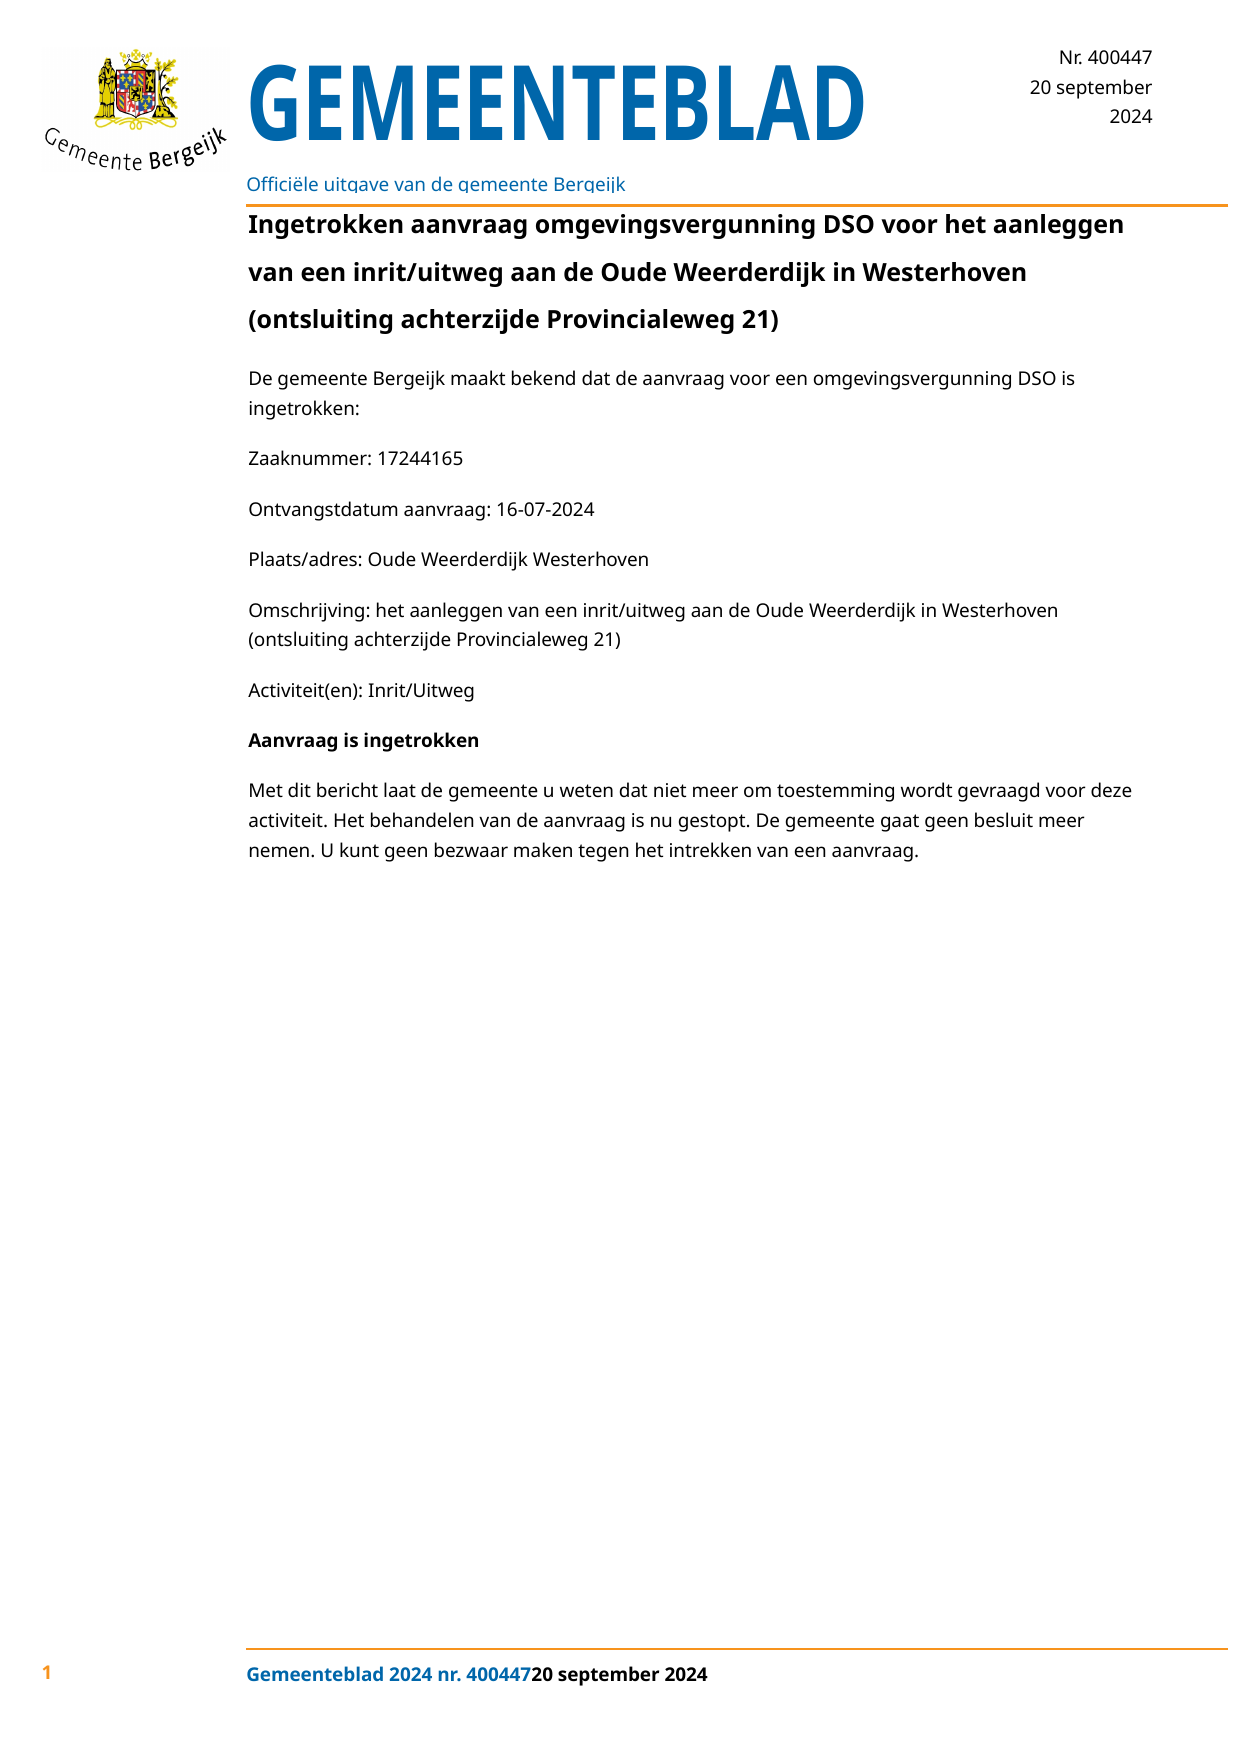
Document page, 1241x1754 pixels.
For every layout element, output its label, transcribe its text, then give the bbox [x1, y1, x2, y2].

text De gemeente Bergeijk maakt bekend dat de aanvraag voor een omgevingsvergunning DSO is ingetrokken: [248, 366, 1152, 421]
text Met dit bericht laat de gemeente u weten dat niet meer om toestemming wordt gevraagd voor deze activiteit. Het behandelen van de aanvraag is nu gestopt. De gemeente gaat geen besluit meer nemen. U kunt geen bezwaar maken tegen het intrekken van een aanvraag. [248, 778, 1152, 862]
text Aanvraag is ingetrokken [248, 727, 1152, 753]
text Zaaknummer: 17244165 [248, 446, 1152, 471]
text Ingetrokken aanvraag omgevingsvergunning DSO voor het aanleggen van een inrit/uitweg aan de Oude Weerderdijk in Westerhoven (ontsluiting achterzijde Provincialeweg 21) [248, 207, 1152, 336]
text Plaats/adres: Oude Weerderdijk Westerhoven [248, 546, 1152, 572]
text Omschrijving: het aanleggen van een inrit/uitweg aan de Oude Weerderdijk in Westerhoven (ontsluiting achterzijde Provincialeweg 21) [248, 597, 1152, 652]
picture [41, 47, 231, 172]
text Ontvangstdatum aanvraag: 16-07-2024 [248, 496, 1152, 522]
text Activiteit(en): Inrit/Uitweg [248, 677, 1152, 702]
